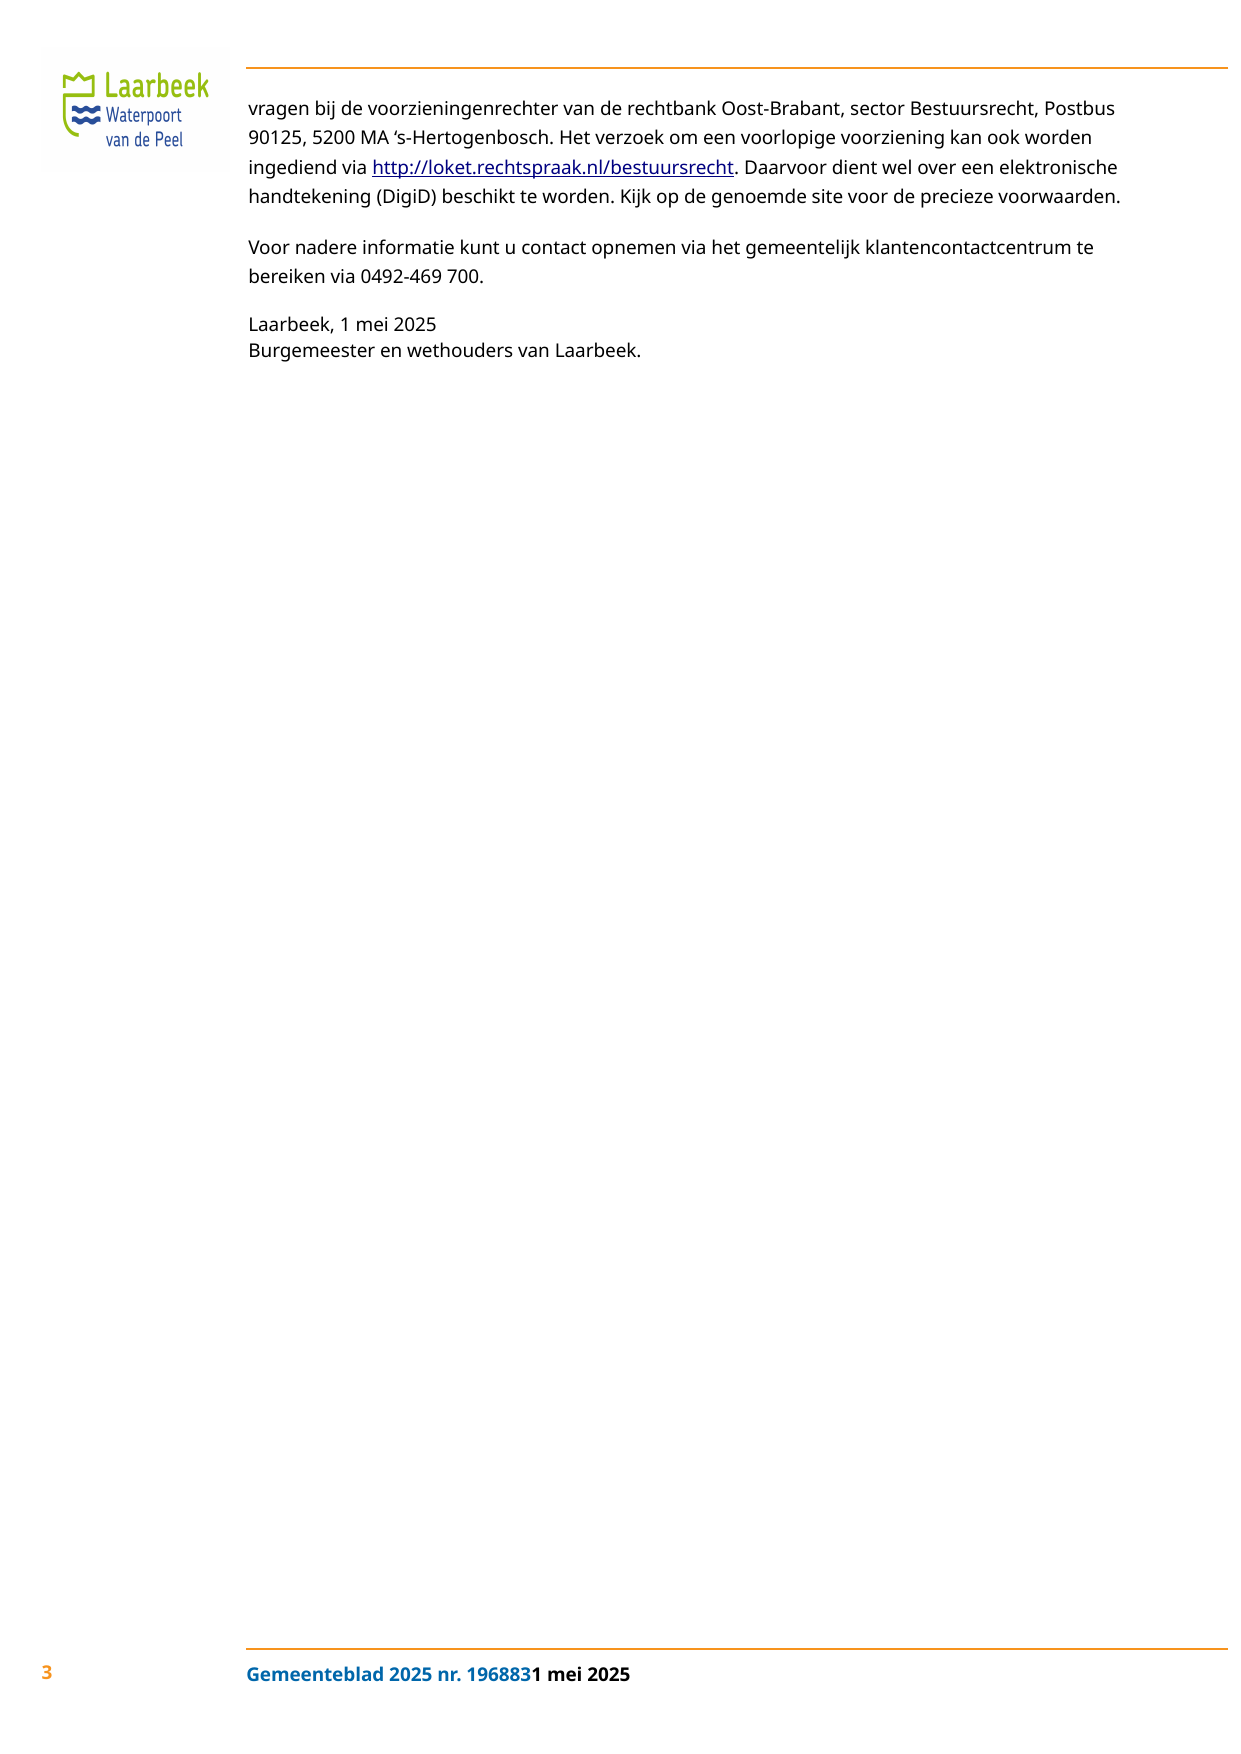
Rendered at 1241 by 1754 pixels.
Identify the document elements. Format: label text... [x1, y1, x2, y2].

picture [41, 47, 231, 172]
text Burgemeester en wethouders van Laarbeek. [248, 337, 1152, 363]
text Voor nadere informatie kunt u contact opnemen via het gemeentelijk klantencontactcentrum te bereiken via 0492-469 700. [248, 234, 1152, 289]
text vragen bij de voorzieningenrechter van de rechtbank Oost-Brabant, sector Bestuursrecht, Postbus 90125, 5200 MA ‘s-Hertogenbosch. Het verzoek om een voorlopige voorziening kan ook worden ingediend via http://loket.rechtspraak.nl/bestuursrecht. Daarvoor dient wel over een elektronische handtekening (DigiD) beschikt te worden. Kijk op de genoemde site voor de precieze voorwaarden. [248, 95, 1152, 209]
text Laarbeek, 1 mei 2025 [248, 311, 1152, 337]
